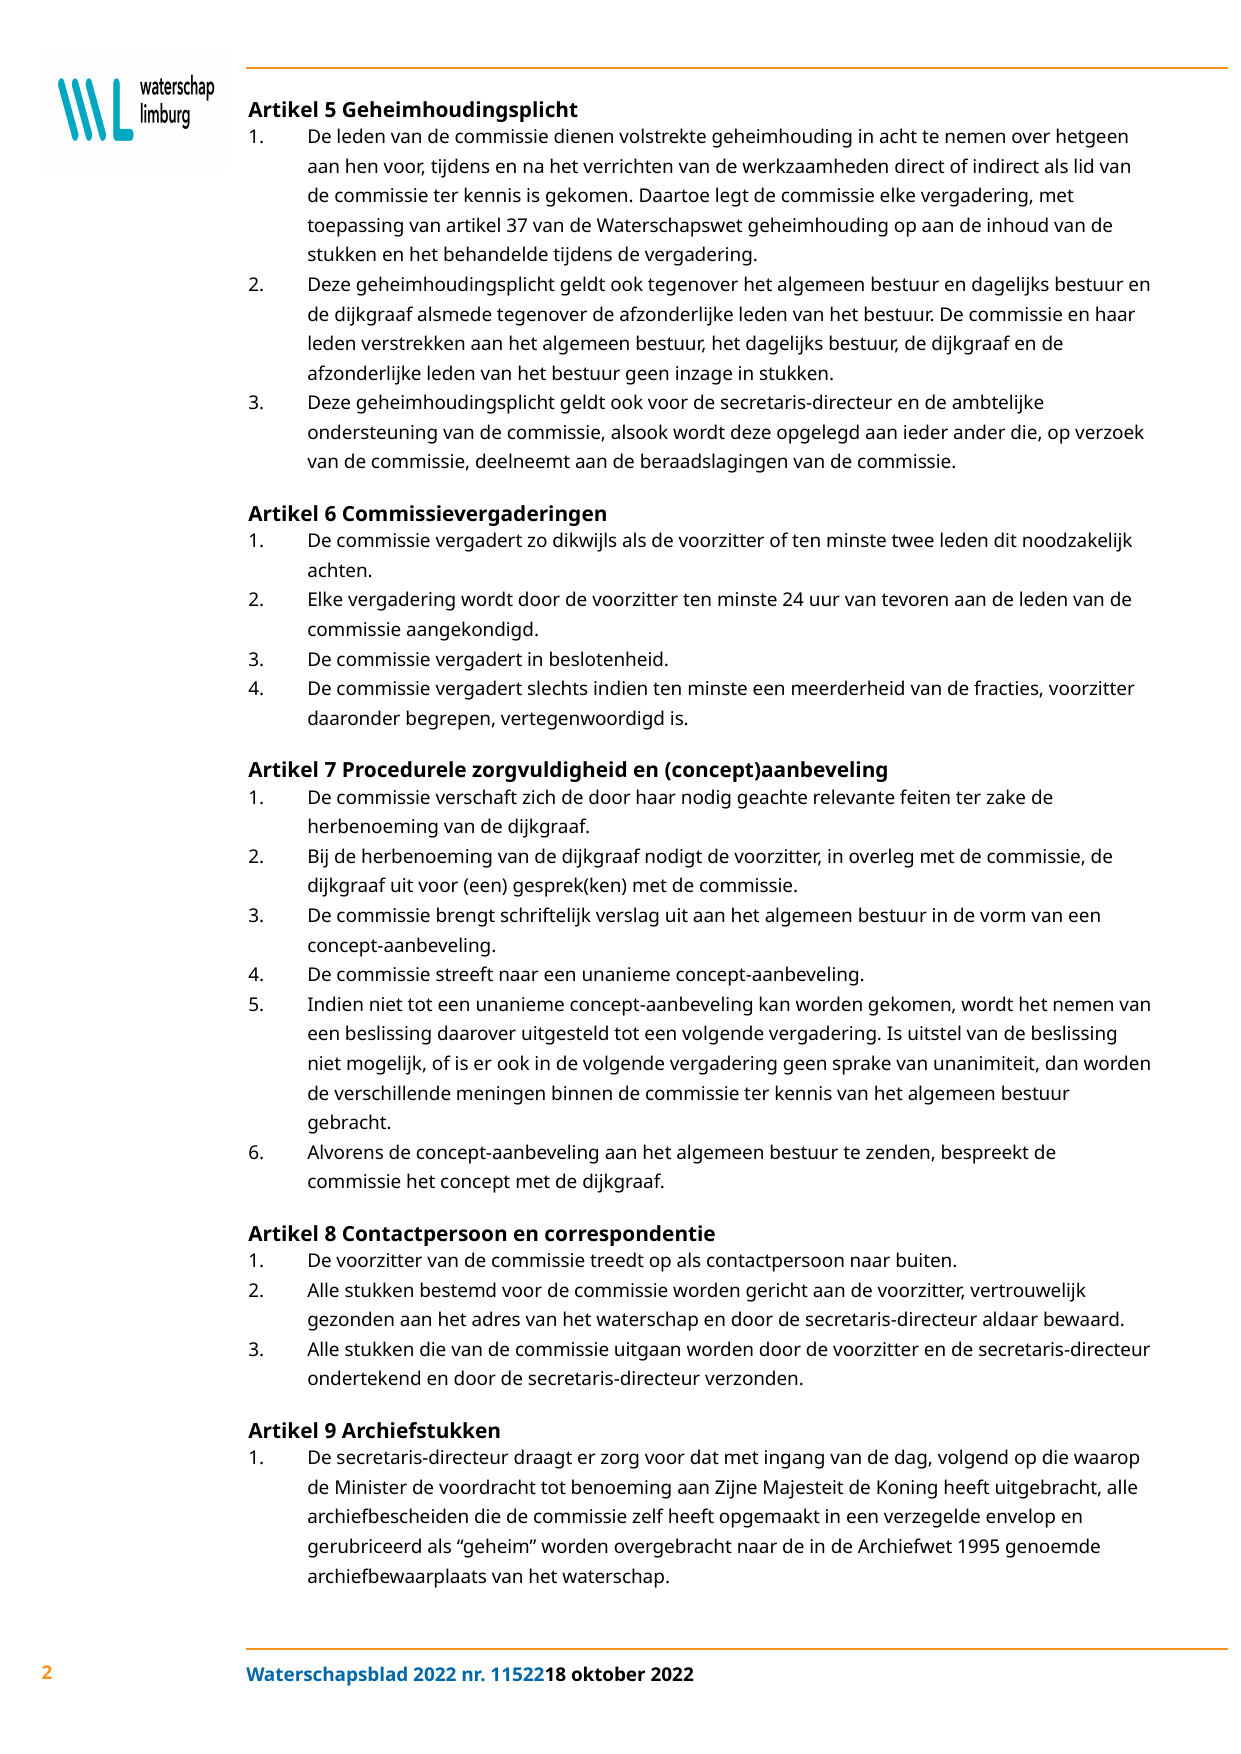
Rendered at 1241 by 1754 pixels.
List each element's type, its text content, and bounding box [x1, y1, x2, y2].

text Artikel 5 Geheimhoudingsplicht [248, 95, 1152, 123]
list Deze geheimhoudingsplicht geldt ook voor de secretaris-directeur en de ambtelijke ondersteuning van de commissie, alsook wordt deze opgelegd aan ieder ander die, op verzoek van de commissie, deelneemt aan de beraadslagingen van de commissie. [248, 389, 1152, 474]
text Artikel 9 Archiefstukken [248, 1416, 1152, 1444]
text Artikel 8 Contactpersoon en correspondentie [248, 1219, 1152, 1247]
list De leden van de commissie dienen volstrekte geheimhouding in acht te nemen over hetgeen aan hen voor, tijdens en na het verrichten van de werkzaamheden direct of indirect als lid van de commissie ter kennis is gekomen. Daartoe legt de commissie elke vergadering, met toepassing van artikel 37 van de Waterschapswet geheimhouding op aan de inhoud van de stukken en het behandelde tijdens de vergadering. [248, 123, 1152, 267]
list De commissie brengt schriftelijk verslag uit aan het algemeen bestuur in de vorm van een concept-aanbeveling. [248, 902, 1152, 957]
list Deze geheimhoudingsplicht geldt ook tegenover het algemeen bestuur en dagelijks bestuur en de dijkgraaf alsmede tegenover de afzonderlijke leden van het bestuur. De commissie en haar leden verstrekken aan het algemeen bestuur, het dagelijks bestuur, de dijkgraaf en de afzonderlijke leden van het bestuur geen inzage in stukken. [248, 271, 1152, 386]
list Indien niet tot een unanieme concept-aanbeveling kan worden gekomen, wordt het nemen van een beslissing daarover uitgesteld tot een volgende vergadering. Is uitstel van de beslissing niet mogelijk, of is er ook in de volgende vergadering geen sprake van unanimiteit, dan worden de verschillende meningen binnen de commissie ter kennis van het algemeen bestuur gebracht. [248, 991, 1152, 1135]
list De voorzitter van de commissie treedt op als contactpersoon naar buiten. [248, 1247, 1152, 1273]
picture [41, 47, 231, 172]
list Alle stukken bestemd voor de commissie worden gericht aan de voorzitter, vertrouwelijk gezonden aan het adres van het waterschap en door de secretaris-directeur aldaar bewaard. [248, 1277, 1152, 1332]
list De commissie vergadert in beslotenheid. [248, 646, 1152, 672]
list Alvorens de concept-aanbeveling aan het algemeen bestuur te zenden, bespreekt de commissie het concept met de dijkgraaf. [248, 1139, 1152, 1194]
list Alle stukken die van de commissie uitgaan worden door de voorzitter en de secretaris-directeur ondertekend en door de secretaris-directeur verzonden. [248, 1336, 1152, 1391]
list De commissie vergadert slechts indien ten minste een meerderheid van de fracties, voorzitter daaronder begrepen, vertegenwoordigd is. [248, 675, 1152, 731]
text Artikel 6 Commissievergaderingen [248, 499, 1152, 527]
list De secretaris-directeur draagt er zorg voor dat met ingang van de dag, volgend op die waarop de Minister de voordracht tot benoeming aan Zijne Majesteit de Koning heeft uitgebracht, alle archiefbescheiden die de commissie zelf heeft opgemaakt in een verzegelde envelop en gerubriceerd als “geheim” worden overgebracht naar de in de Archiefwet 1995 genoemde archiefbewaarplaats van het waterschap. [248, 1444, 1152, 1588]
list De commissie vergadert zo dikwijls als de voorzitter of ten minste twee leden dit noodzakelijk achten. [248, 527, 1152, 583]
list De commissie verschaft zich de door haar nodig geachte relevante feiten ter zake de herbenoeming van de dijkgraaf. [248, 784, 1152, 839]
list Elke vergadering wordt door de voorzitter ten minste 24 uur van tevoren aan de leden van de commissie aangekondigd. [248, 587, 1152, 642]
list De commissie streeft naar een unanieme concept-aanbeveling. [248, 961, 1152, 987]
list Bij de herbenoeming van de dijkgraaf nodigt de voorzitter, in overleg met de commissie, de dijkgraaf uit voor (een) gesprek(ken) met de commissie. [248, 843, 1152, 898]
text Artikel 7 Procedurele zorgvuldigheid en (concept)aanbeveling [248, 755, 1152, 784]
